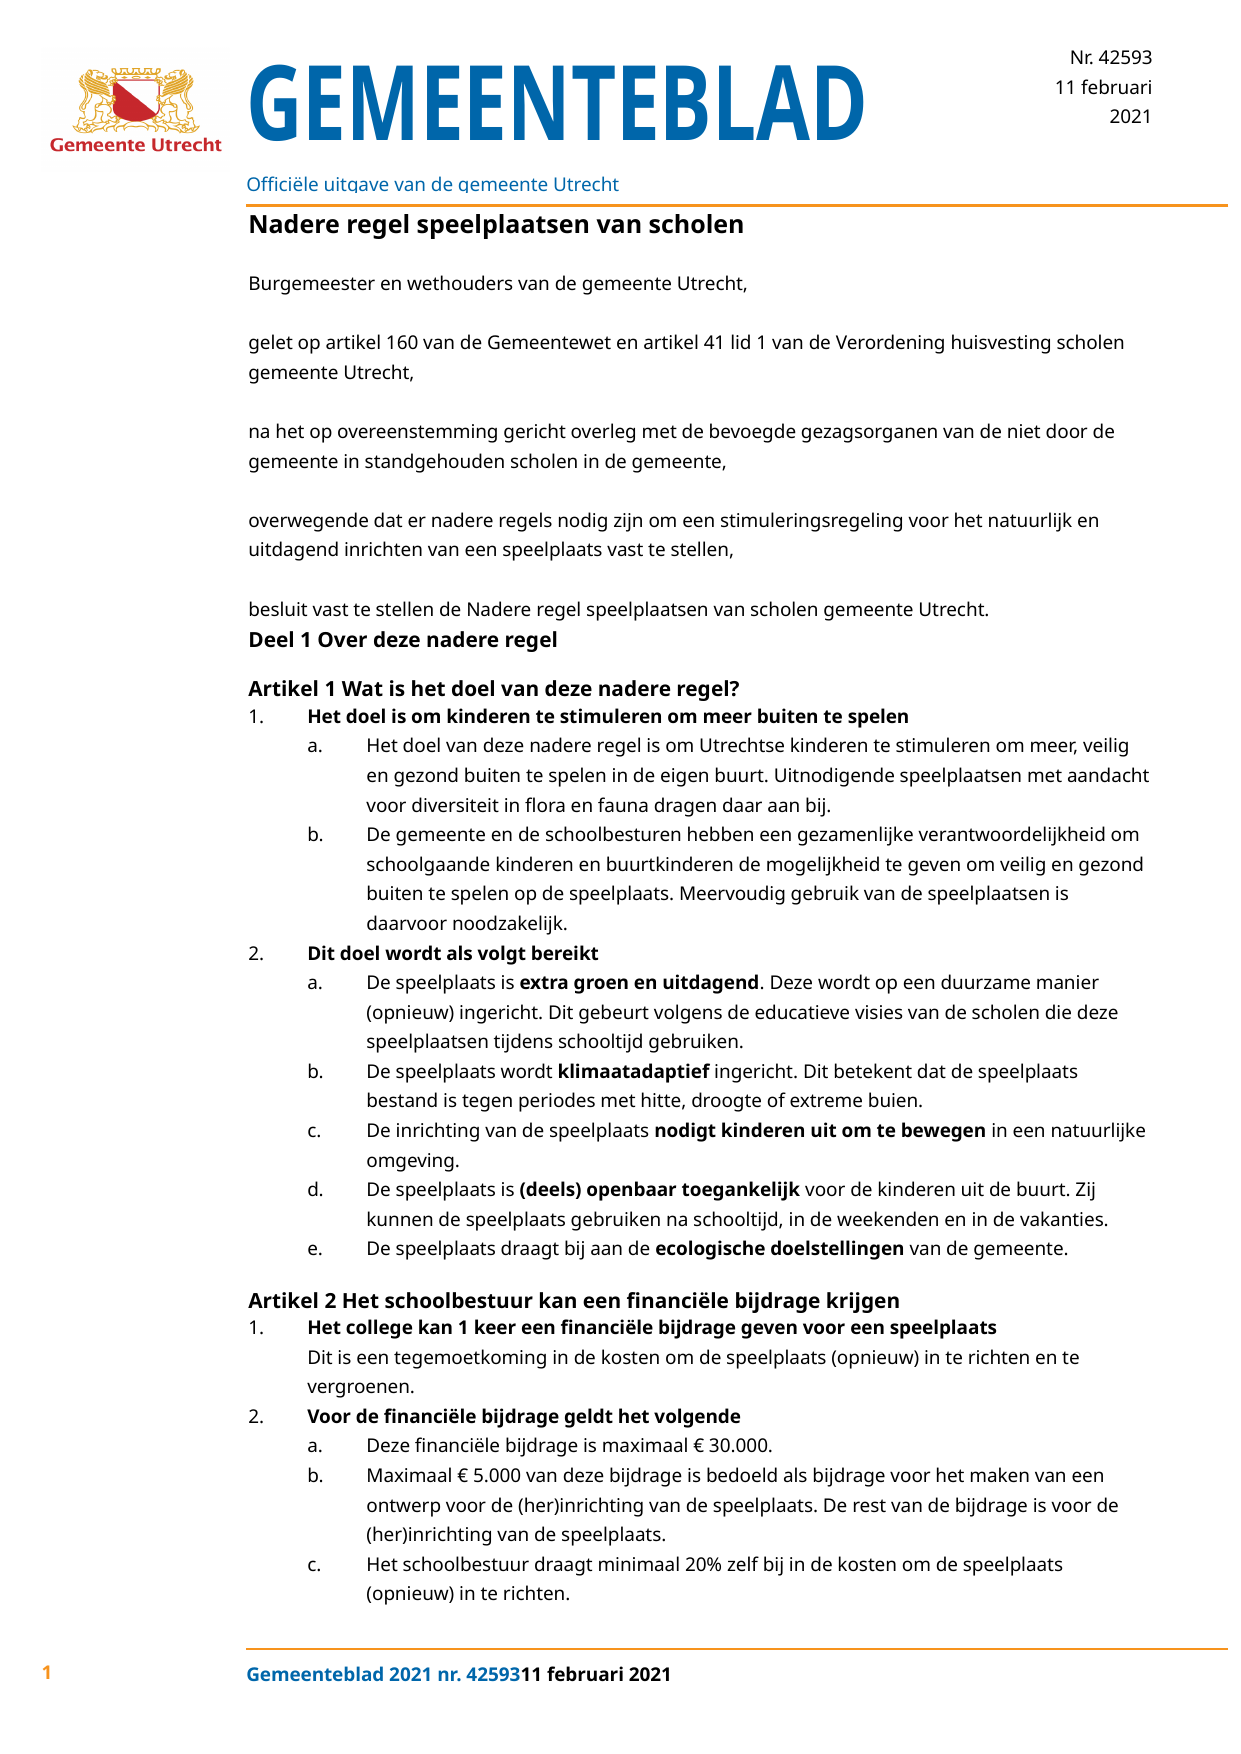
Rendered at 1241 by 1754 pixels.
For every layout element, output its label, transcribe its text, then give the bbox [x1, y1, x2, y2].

list De gemeente en de schoolbesturen hebben een gezamenlijke verantwoordelijkheid om schoolgaande kinderen en buurtkinderen de mogelijkheid te geven om veilig en gezond buiten te spelen op de speelplaats. Meervoudig gebruik van de speelplaatsen is daarvoor noodzakelijk. [307, 821, 1152, 936]
text na het op overeenstemming gericht overleg met de bevoegde gezagsorganen van de niet door de gemeente in standgehouden scholen in de gemeente, [248, 418, 1152, 473]
text Deel 1 Over deze nadere regel [248, 625, 1152, 654]
list Dit doel wordt als volgt bereikt [248, 940, 1152, 965]
picture [41, 47, 231, 172]
list De speelplaats is extra groen en uitdagend. Deze wordt op een duurzame manier (opnieuw) ingericht. Dit gebeurt volgens de educatieve visies van de scholen die deze speelplaatsen tijdens schooltijd gebruiken. [307, 969, 1152, 1054]
list Dit is een tegemoetkoming in de kosten om de speelplaats (opnieuw) in te richten en te vergroenen. [248, 1344, 1152, 1399]
text besluit vast te stellen de Nadere regel speelplaatsen van scholen gemeente Utrecht. [248, 596, 1152, 621]
list Voor de financiële bijdrage geldt het volgende [248, 1403, 1152, 1429]
text gelet op artikel 160 van de Gemeentewet en artikel 41 lid 1 van de Verordening huisvesting scholen gemeente Utrecht, [248, 329, 1152, 385]
list De inrichting van de speelplaats nodigt kinderen uit om te bewegen in een natuurlijke omgeving. [307, 1117, 1152, 1172]
list Het schoolbestuur draagt minimaal 20% zelf bij in de kosten om de speelplaats (opnieuw) in te richten. [307, 1551, 1152, 1606]
text Burgemeester en wethouders van de gemeente Utrecht, [248, 270, 1152, 296]
list De speelplaats wordt klimaatadaptief ingericht. Dit betekent dat de speelplaats bestand is tegen periodes met hitte, droogte of extreme buien. [307, 1058, 1152, 1113]
list Het doel van deze nadere regel is om Utrechtse kinderen te stimuleren om meer, veilig en gezond buiten te spelen in de eigen buurt. Uitnodigende speelplaatsen met aandacht voor diversiteit in flora en fauna dragen daar aan bij. [307, 733, 1152, 817]
list Het doel is om kinderen te stimuleren om meer buiten te spelen [248, 703, 1152, 729]
list De speelplaats draagt bij aan de ecologische doelstellingen van de gemeente. [307, 1236, 1152, 1261]
text Artikel 1 Wat is het doel van deze nadere regel? [248, 674, 1152, 703]
text Nadere regel speelplaatsen van scholen [248, 207, 1152, 241]
text Artikel 2 Het schoolbestuur kan een financiële bijdrage krijgen [248, 1286, 1152, 1314]
list De speelplaats is (deels) openbaar toegankelijk voor de kinderen uit de buurt. Zij kunnen de speelplaats gebruiken na schooltijd, in de weekenden en in de vakanties. [307, 1176, 1152, 1232]
list Het college kan 1 keer een financiële bijdrage geven voor een speelplaats [248, 1314, 1152, 1340]
text overwegende dat er nadere regels nodig zijn om een stimuleringsregeling voor het natuurlijk en uitdagend inrichten van een speelplaats vast te stellen, [248, 507, 1152, 562]
list Deze financiële bijdrage is maximaal € 30.000. [307, 1433, 1152, 1458]
list Maximaal € 5.000 van deze bijdrage is bedoeld als bijdrage voor het maken van een ontwerp voor de (her)inrichting van de speelplaats. De rest van de bijdrage is voor de (her)inrichting van de speelplaats. [307, 1462, 1152, 1547]
